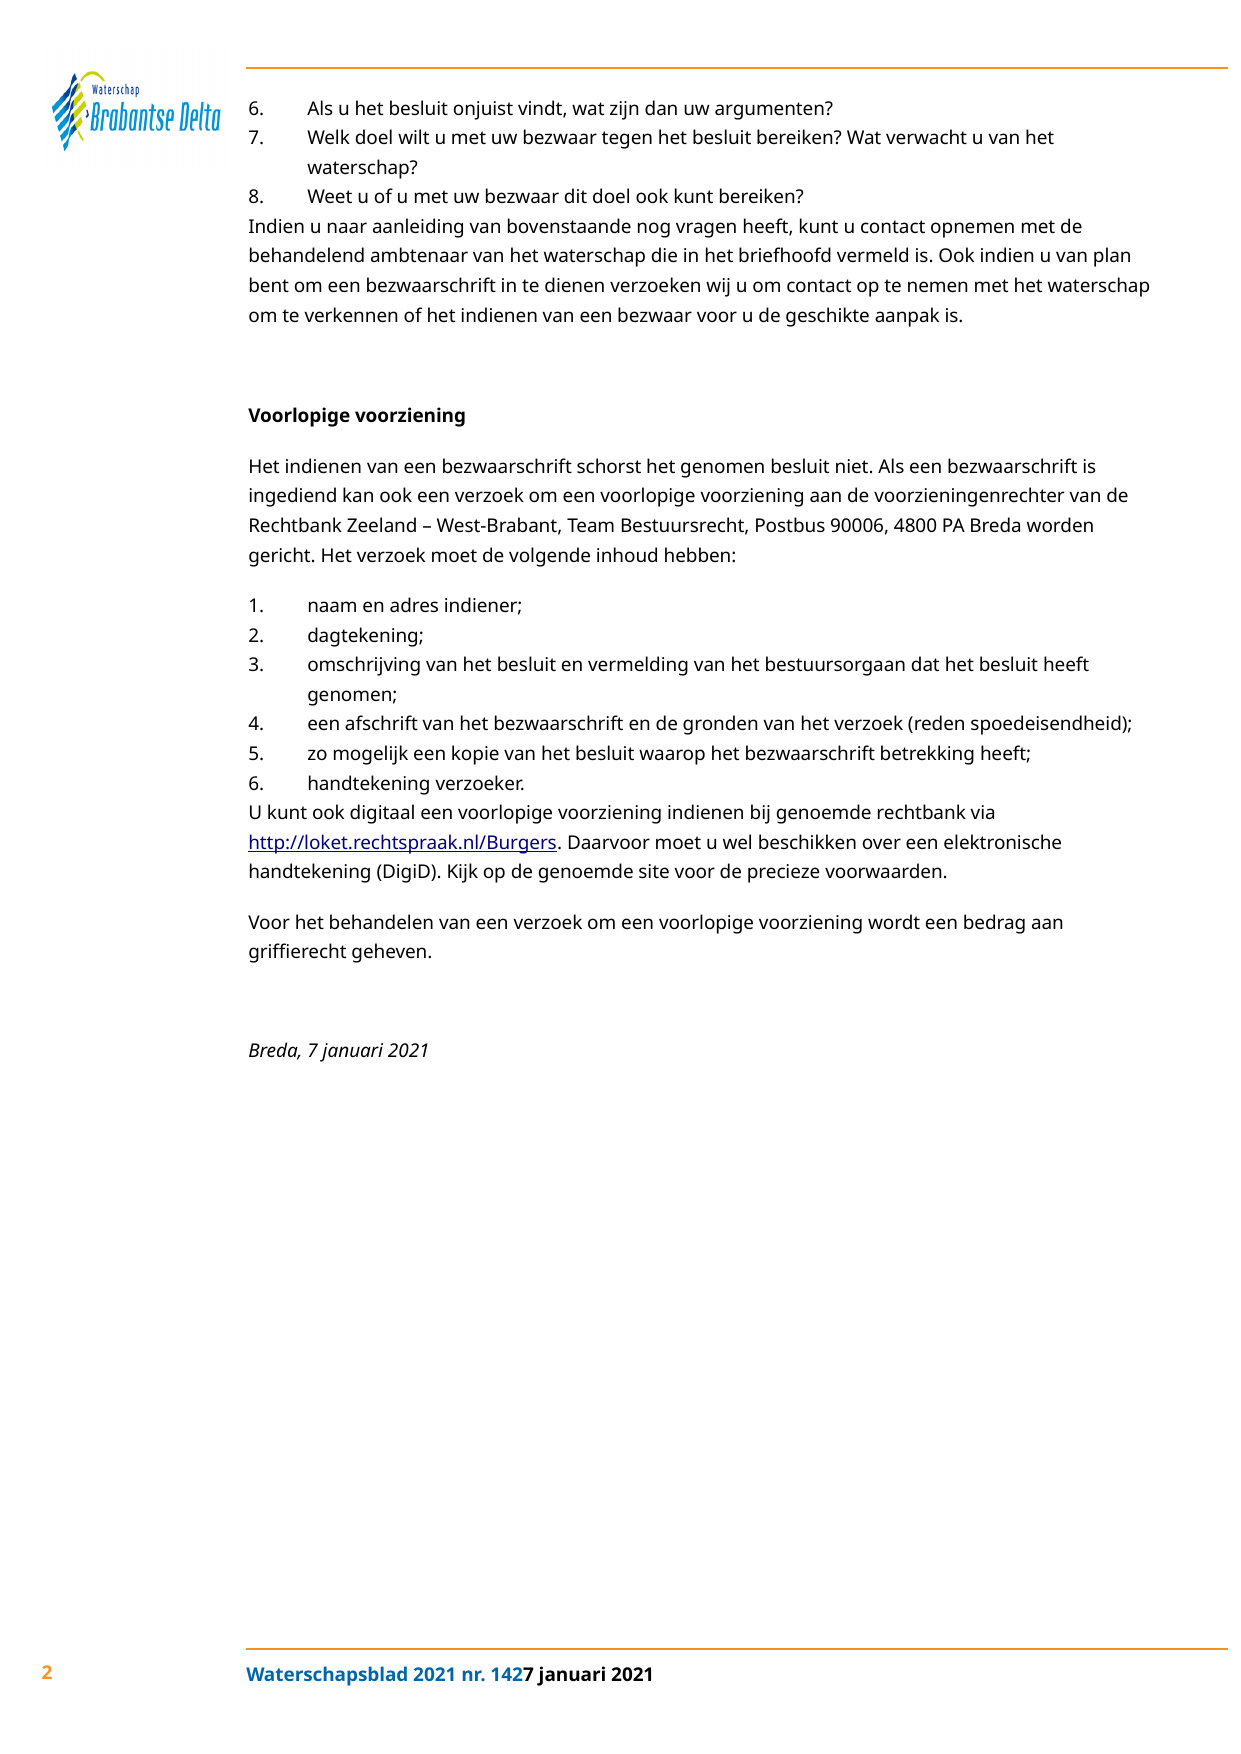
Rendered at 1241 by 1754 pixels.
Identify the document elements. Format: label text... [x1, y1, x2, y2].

text Voorlopige voorziening [248, 403, 1152, 428]
text Voor het behandelen van een verzoek om een voorlopige voorziening wordt een bedrag aan griffierecht geheven. [248, 909, 1152, 964]
list een afschrift van het bezwaarschrift en de gronden van het verzoek (reden spoedeisendheid); [248, 711, 1152, 736]
list Welk doel wilt u met uw bezwaar tegen het besluit bereiken? Wat verwacht u van het waterschap? [248, 124, 1152, 180]
text Het indienen van een bezwaarschrift schorst het genomen besluit niet. Als een bezwaarschrift is ingediend kan ook een verzoek om een voorlopige voorziening aan de voorzieningenrechter van de Rechtbank Zeeland – West-Brabant, Team Bestuursrecht, Postbus 90006, 4800 PA Breda worden gericht. Het verzoek moet de volgende inhoud hebben: [248, 453, 1152, 568]
list dagtekening; [248, 622, 1152, 648]
picture [41, 47, 231, 172]
list Weet u of u met uw bezwaar dit doel ook kunt bereiken? [248, 183, 1152, 209]
list omschrijving van het besluit en vermelding van het bestuursorgaan dat het besluit heeft genomen; [248, 651, 1152, 707]
list naam en adres indiener; [248, 592, 1152, 618]
text Breda, 7 januari 2021 [248, 1037, 1152, 1062]
list Als u het besluit onjuist vindt, wat zijn dan uw argumenten? [248, 95, 1152, 121]
list zo mogelijk een kopie van het besluit waarop het bezwaarschrift betrekking heeft; [248, 740, 1152, 766]
text Indien u naar aanleiding van bovenstaande nog vragen heeft, kunt u contact opnemen met de behandelend ambtenaar van het waterschap die in het briefhoofd vermeld is. Ook indien u van plan bent om een bezwaarschrift in te dienen verzoeken wij u om contact op te nemen met het waterschap om te verkennen of het indienen van een bezwaar voor u de geschikte aanpak is. [248, 213, 1152, 328]
text U kunt ook digitaal een voorlopige voorziening indienen bij genoemde rechtbank via http://loket.rechtspraak.nl/Burgers. Daarvoor moet u wel beschikken over een elektronische handtekening (DigiD). Kijk op de genoemde site voor de precieze voorwaarden. [248, 799, 1152, 884]
list handtekening verzoeker. [248, 770, 1152, 796]
